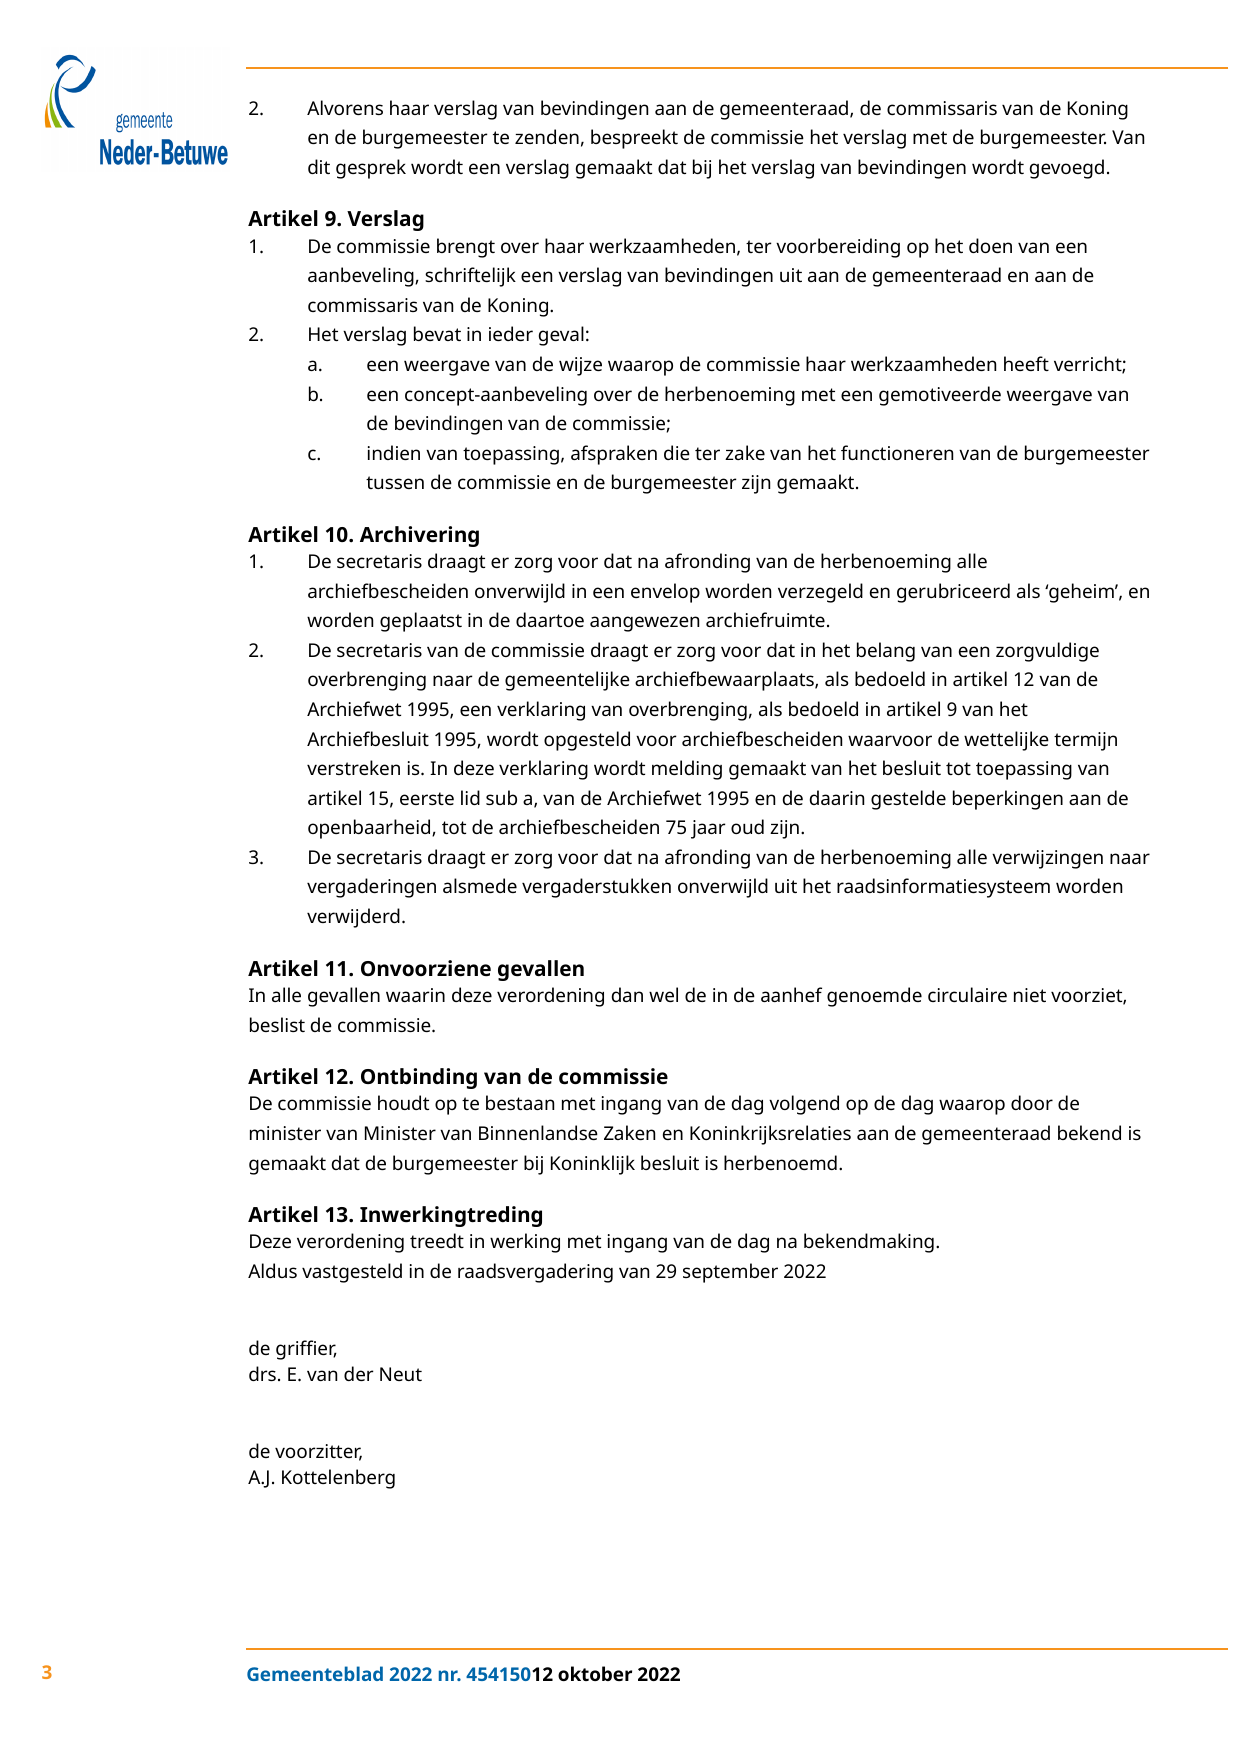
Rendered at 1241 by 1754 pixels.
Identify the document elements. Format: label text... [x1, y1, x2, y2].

text de griffier, [248, 1335, 1152, 1361]
list een weergave van de wijze waarop de commissie haar werkzaamheden heeft verricht; [307, 351, 1152, 377]
text Artikel 11. Onvoorziene gevallen [248, 954, 1152, 982]
list een concept-aanbeveling over de herbenoeming met een gemotiveerde weergave van de bevindingen van de commissie; [307, 381, 1152, 436]
list De secretaris draagt er zorg voor dat na afronding van de herbenoeming alle archiefbescheiden onverwijld in een envelop worden verzegeld en gerubriceerd als ‘geheim’, en worden geplaatst in de daartoe aangewezen archiefruimte. [248, 548, 1152, 633]
list De commissie brengt over haar werkzaamheden, ter voorbereiding op het doen van een aanbeveling, schriftelijk een verslag van bevindingen uit aan de gemeenteraad en aan de commissaris van de Koning. [248, 233, 1152, 318]
list Het verslag bevat in ieder geval: [248, 322, 1152, 347]
picture [41, 47, 231, 172]
text Artikel 13. Inwerkingtreding [248, 1200, 1152, 1229]
list Alvorens haar verslag van bevindingen aan de gemeenteraad, de commissaris van de Koning en de burgemeester te zenden, bespreekt de commissie het verslag met de burgemeester. Van dit gesprek wordt een verslag gemaakt dat bij het verslag van bevindingen wordt gevoegd. [248, 95, 1152, 180]
list De secretaris van de commissie draagt er zorg voor dat in het belang van een zorgvuldige overbrenging naar de gemeentelijke archiefbewaarplaats, als bedoeld in artikel 12 van de Archiefwet 1995, een verklaring van overbrenging, als bedoeld in artikel 9 van het Archiefbesluit 1995, wordt opgesteld voor archiefbescheiden waarvoor de wettelijke termijn verstreken is. In deze verklaring wordt melding gemaakt van het besluit tot toepassing van artikel 15, eerste lid sub a, van de Archiefwet 1995 en de daarin gestelde beperkingen aan de openbaarheid, tot de archiefbescheiden 75 jaar oud zijn. [248, 637, 1152, 840]
text Artikel 12. Ontbinding van de commissie [248, 1062, 1152, 1091]
list indien van toepassing, afspraken die ter zake van het functioneren van de burgemeester tussen de commissie en de burgemeester zijn gemaakt. [307, 440, 1152, 495]
text Artikel 10. Archivering [248, 520, 1152, 548]
text De commissie houdt op te bestaan met ingang van de dag volgend op de dag waarop door de minister van Minister van Binnenlandse Zaken en Koninkrijksrelaties aan de gemeenteraad bekend is gemaakt dat de burgemeester bij Koninklijk besluit is herbenoemd. [248, 1091, 1152, 1176]
text Deze verordening treedt in werking met ingang van de dag na bekendmaking. [248, 1229, 1152, 1254]
text In alle gevallen waarin deze verordening dan wel de in de aanhef genoemde circulaire niet voorziet, beslist de commissie. [248, 982, 1152, 1037]
text A.J. Kottelenberg [248, 1464, 1152, 1490]
text de voorzitter, [248, 1438, 1152, 1464]
list De secretaris draagt er zorg voor dat na afronding van de herbenoeming alle verwijzingen naar vergaderingen alsmede vergaderstukken onverwijld uit het raadsinformatiesysteem worden verwijderd. [248, 844, 1152, 929]
text drs. E. van der Neut [248, 1361, 1152, 1387]
text Artikel 9. Verslag [248, 204, 1152, 233]
text Aldus vastgesteld in de raadsvergadering van 29 september 2022 [248, 1258, 1152, 1284]
